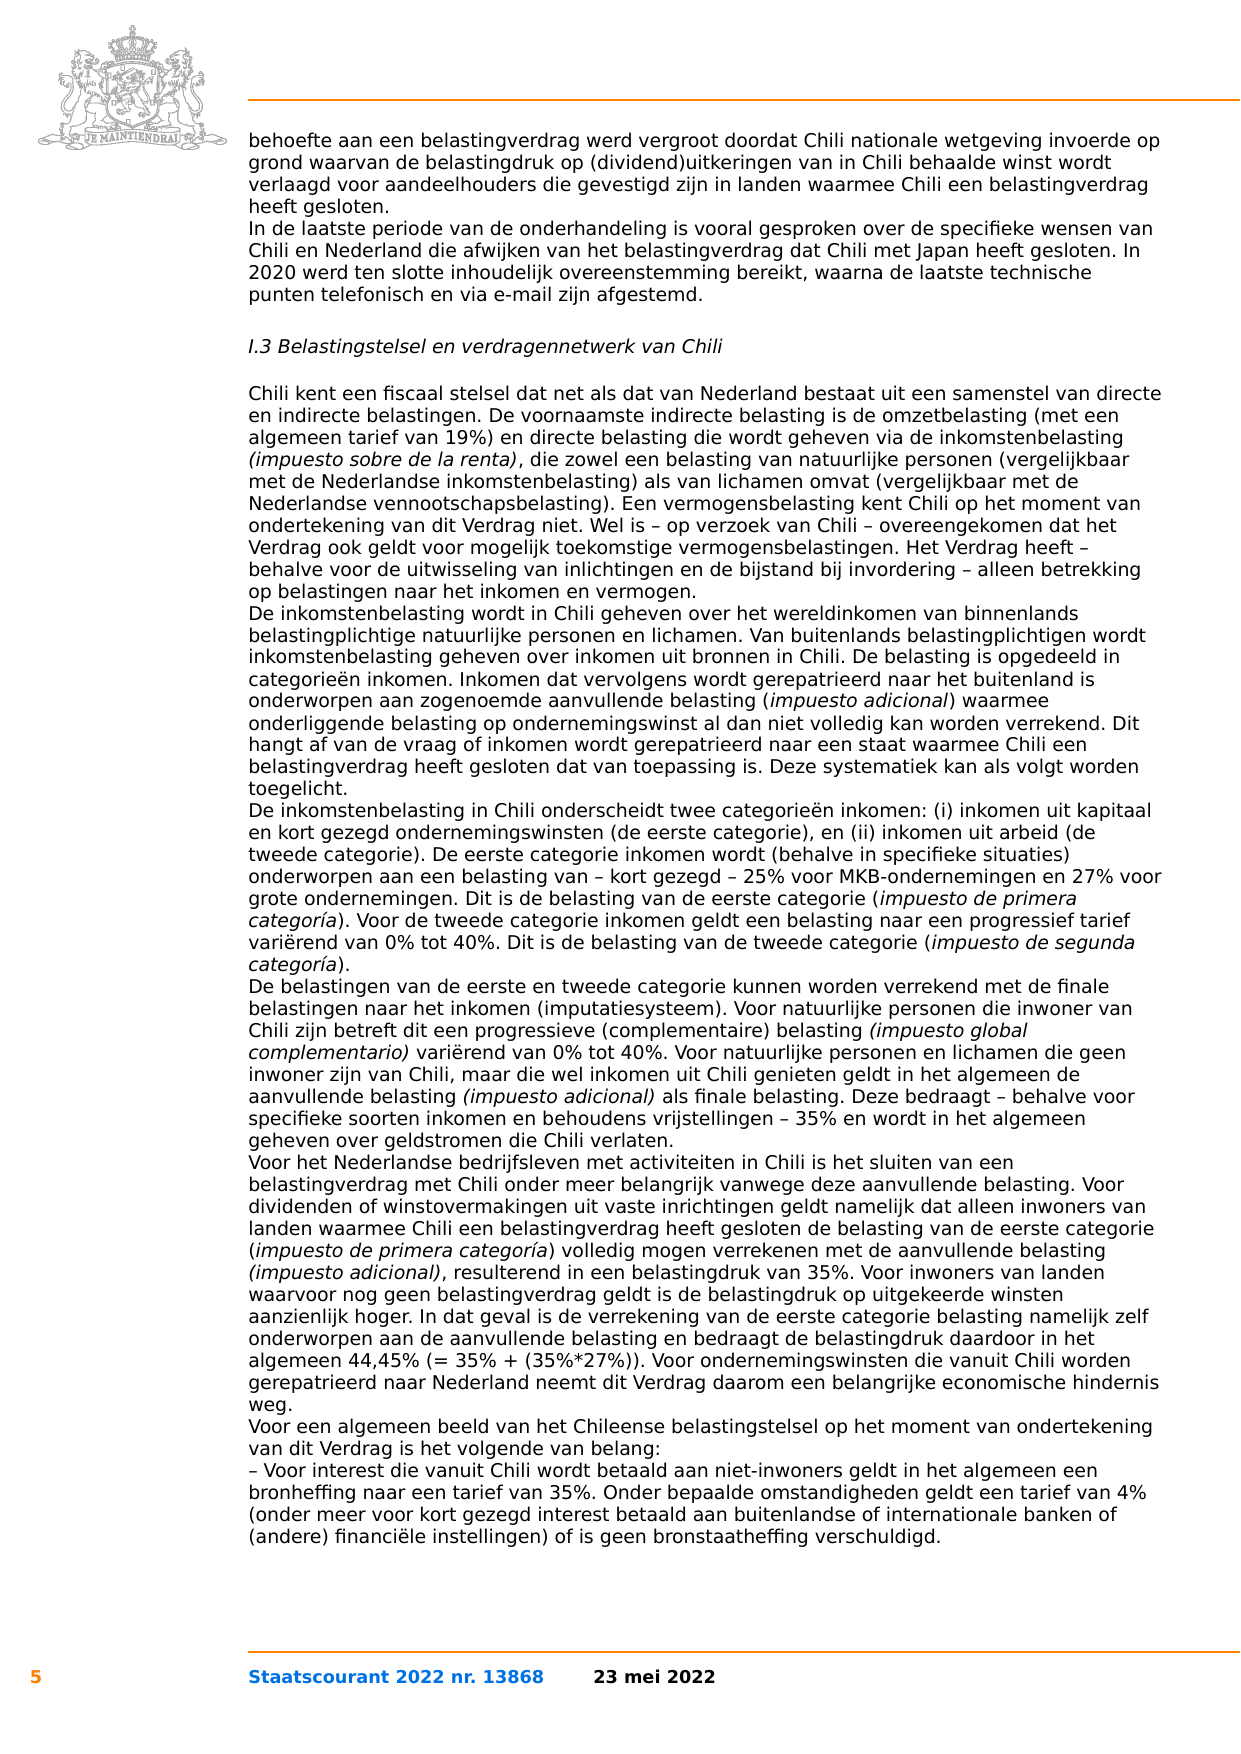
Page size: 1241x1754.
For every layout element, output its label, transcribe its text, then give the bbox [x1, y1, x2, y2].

subtitle I.3 Belastingstelsel en verdragennetwerk van Chili [248, 336, 1163, 358]
text In de laatste periode van de onderhandeling is vooral gesproken over de specifieke wensen van Chili en Nederland die afwijken van het belastingverdrag dat Chili met Japan heeft gesloten. In 2020 werd ten slotte inhoudelijk overeenstemming bereikt, waarna de laatste technische punten telefonisch en via e-mail zijn afgestemd. [248, 218, 1163, 306]
text De inkomstenbelasting wordt in Chili geheven over het wereldinkomen van binnenlands belastingplichtige natuurlijke personen en lichamen. Van buitenlands belastingplichtigen wordt inkomstenbelasting geheven over inkomen uit bronnen in Chili. De belasting is opgedeeld in categorieën inkomen. Inkomen dat vervolgens wordt gerepatrieerd naar het buitenland is onderworpen aan zogenoemde aanvullende belasting (impuesto adicional) waarmee onderliggende belasting op ondernemingswinst al dan niet volledig kan worden verrekend. Dit hangt af van de vraag of inkomen wordt gerepatrieerd naar een staat waarmee Chili een belastingverdrag heeft gesloten dat van toepassing is. Deze systematiek kan als volgt worden toegelicht. [248, 602, 1163, 800]
text De belastingen van de eerste en tweede categorie kunnen worden verrekend met de finale belastingen naar het inkomen (imputatiesysteem). Voor natuurlijke personen die inwoner van Chili zijn betreft dit een progressieve (complementaire) belasting (impuesto global complementario) variërend van 0% tot 40%. Voor natuurlijke personen en lichamen die geen inwoner zijn van Chili, maar die wel inkomen uit Chili genieten geldt in het algemeen de aanvullende belasting (impuesto adicional) als finale belasting. Deze bedraagt – behalve voor specifieke soorten inkomen en behoudens vrijstellingen – 35% en wordt in het algemeen geheven over geldstromen die Chili verlaten. [248, 976, 1163, 1152]
text Voor het Nederlandse bedrijfsleven met activiteiten in Chili is het sluiten van een belastingverdrag met Chili onder meer belangrijk vanwege deze aanvullende belasting. Voor dividenden of winstovermakingen uit vaste inrichtingen geldt namelijk dat alleen inwoners van landen waarmee Chili een belastingverdrag heeft gesloten de belasting van de eerste categorie (impuesto de primera categoría) volledig mogen verrekenen met de aanvullende belasting (impuesto adicional), resulterend in een belastingdruk van 35%. Voor inwoners van landen waarvoor nog geen belastingverdrag geldt is de belastingdruk op uitgekeerde winsten aanzienlijk hoger. In dat geval is de verrekening van de eerste categorie belasting namelijk zelf onderworpen aan de aanvullende belasting en bedraagt de belastingdruk daardoor in het algemeen 44,45% (= 35% + (35%*27%)). Voor ondernemingswinsten die vanuit Chili worden gerepatrieerd naar Nederland neemt dit Verdrag daarom een belangrijke economische hindernis weg. [248, 1152, 1163, 1416]
text behoefte aan een belastingverdrag werd vergroot doordat Chili nationale wetgeving invoerde op grond waarvan de belastingdruk op (dividend)uitkeringen van in Chili behaalde winst wordt verlaagd voor aandeelhouders die gevestigd zijn in landen waarmee Chili een belastingverdrag heeft gesloten. [248, 130, 1163, 218]
text – Voor interest die vanuit Chili wordt betaald aan niet-inwoners geldt in het algemeen een bronheffing naar een tarief van 35%. Onder bepaalde omstandigheden geldt een tarief van 4% (onder meer voor kort gezegd interest betaald aan buitenlandse of internationale banken of (andere) financiële instellingen) of is geen bronstaatheffing verschuldigd. [248, 1460, 1163, 1548]
picture [38, 25, 227, 150]
text De inkomstenbelasting in Chili onderscheidt twee categorieën inkomen: (i) inkomen uit kapitaal en kort gezegd ondernemingswinsten (de eerste categorie), en (ii) inkomen uit arbeid (de tweede categorie). De eerste categorie inkomen wordt (behalve in specifieke situaties) onderworpen aan een belasting van – kort gezegd – 25% voor MKB-ondernemingen en 27% voor grote ondernemingen. Dit is de belasting van de eerste categorie (impuesto de primera categoría). Voor de tweede categorie inkomen geldt een belasting naar een progressief tarief variërend van 0% tot 40%. Dit is de belasting van de tweede categorie (impuesto de segunda categoría). [248, 800, 1163, 976]
text Chili kent een fiscaal stelsel dat net als dat van Nederland bestaat uit een samenstel van directe en indirecte belastingen. De voornaamste indirecte belasting is de omzetbelasting (met een algemeen tarief van 19%) en directe belasting die wordt geheven via de inkomstenbelasting (impuesto sobre de la renta), die zowel een belasting van natuurlijke personen (vergelijkbaar met de Nederlandse inkomstenbelasting) als van lichamen omvat (vergelijkbaar met de Nederlandse vennootschapsbelasting). Een vermogensbelasting kent Chili op het moment van ondertekening van dit Verdrag niet. Wel is – op verzoek van Chili – overeengekomen dat het Verdrag ook geldt voor mogelijk toekomstige vermogensbelastingen. Het Verdrag heeft – behalve voor de uitwisseling van inlichtingen en de bijstand bij invordering – alleen betrekking op belastingen naar het inkomen en vermogen. [248, 383, 1163, 602]
text Voor een algemeen beeld van het Chileense belastingstelsel op het moment van ondertekening van dit Verdrag is het volgende van belang: [248, 1416, 1163, 1460]
